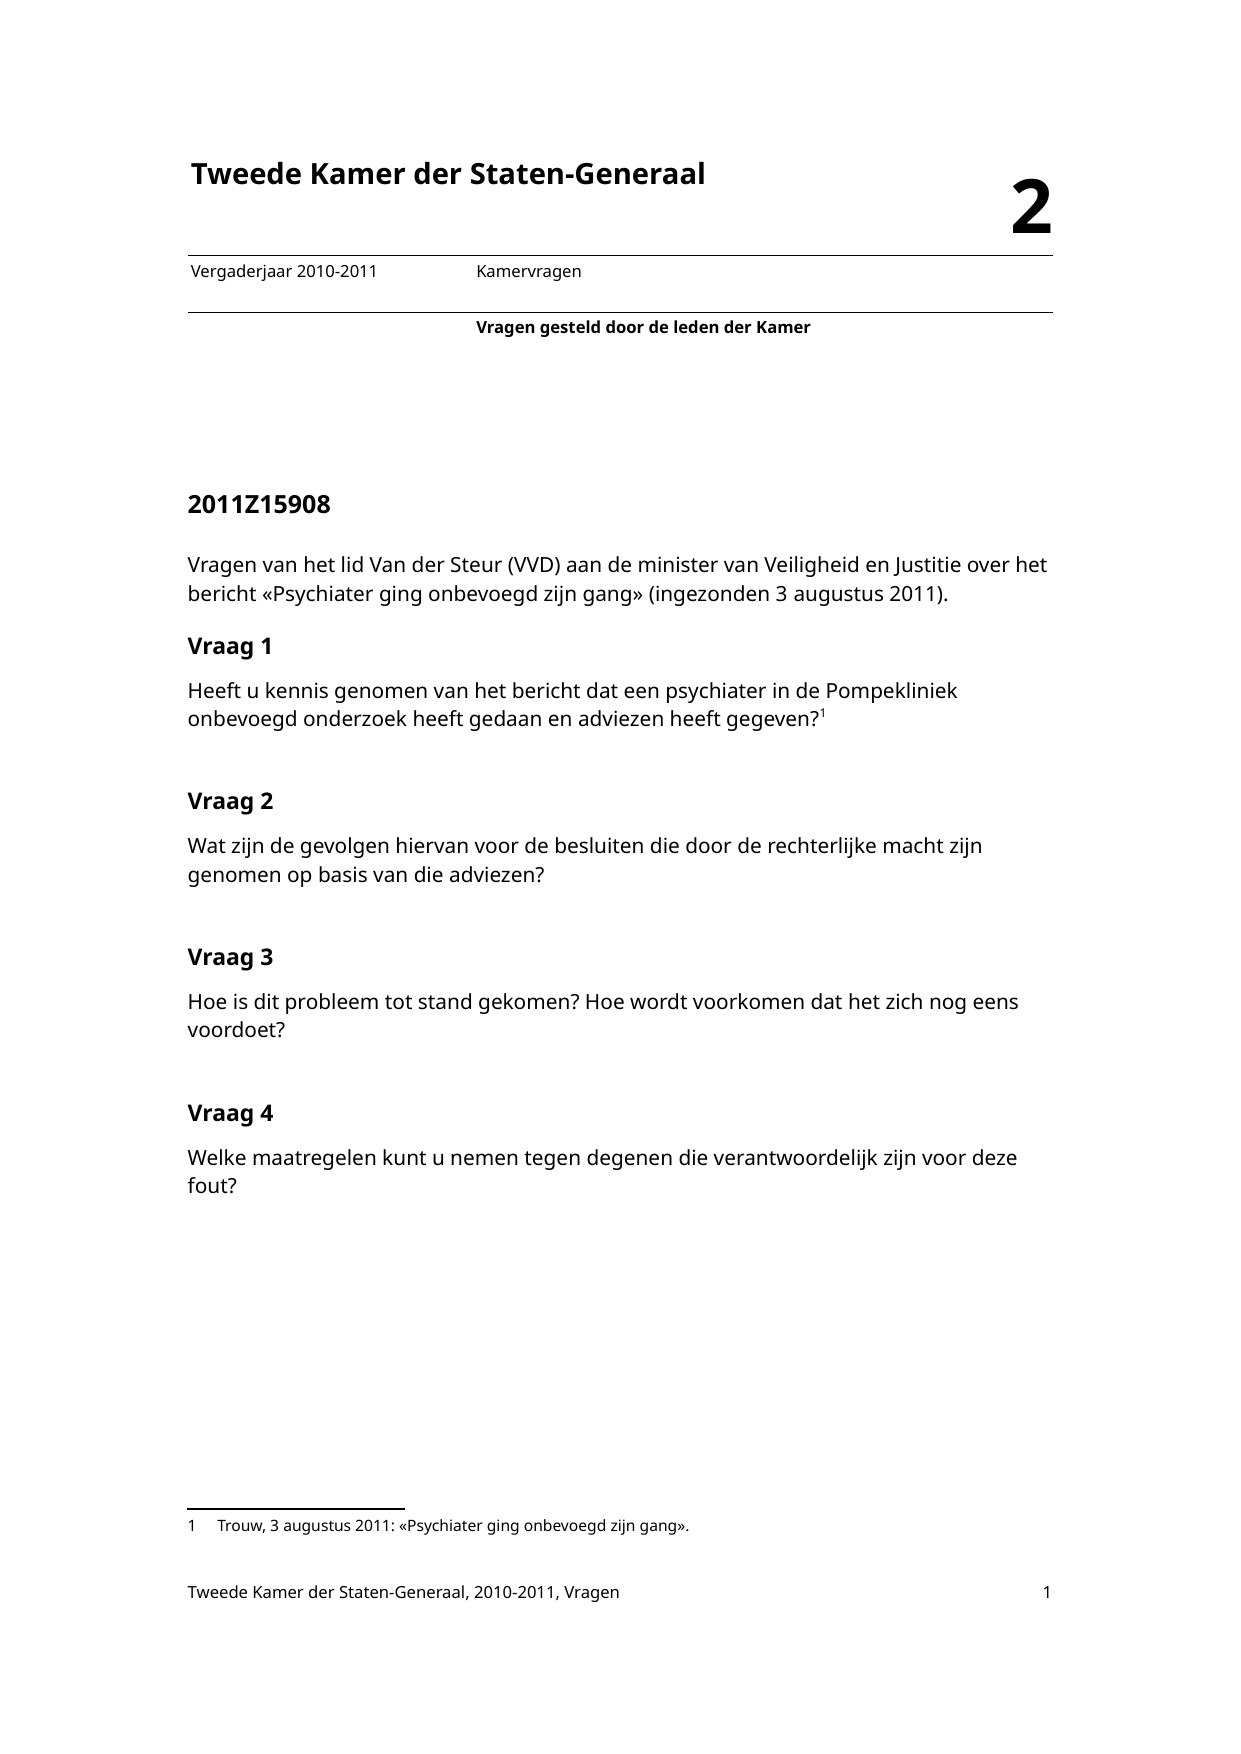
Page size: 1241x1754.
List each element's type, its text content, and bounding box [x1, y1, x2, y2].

table_cell [188, 313, 473, 339]
text Heeft u kennis genomen van het bericht dat een psychiater in de Pompekliniek onbevoegd onderzoek heeft gedaan en adviezen heeft gegeven? [187, 676, 1053, 733]
table_header 2 [880, 150, 1053, 255]
table_cell Kamervragen [473, 256, 1053, 312]
table_header Tweede Kamer der Staten-Generaal [188, 150, 879, 255]
table_cell Vergaderjaar 2010-2011 [188, 256, 473, 312]
table_cell Vragen gesteld door de leden der Kamer [473, 313, 1053, 339]
text Vragen van het lid Van der Steur (VVD) aan de minister van Veiligheid en Justitie over het bericht «Psychiater ging onbevoegd zijn gang» (ingezonden 3 augustus 2011). [187, 550, 1053, 607]
text Wat zijn de gevolgen hiervan voor de besluiten die door de rechterlijke macht zijn genomen op basis van die adviezen? [187, 832, 1053, 888]
text Trouw, 3 augustus 2011: «Psychiater ging onbevoegd zijn gang». [187, 1508, 1053, 1536]
text 2011Z15908 [187, 487, 1053, 521]
subtitle Vraag 3 [187, 941, 1053, 972]
subtitle Vraag 2 [187, 785, 1053, 817]
text Welke maatregelen kunt u nemen tegen degenen die verantwoordelijk zijn voor deze fout? [187, 1143, 1053, 1200]
text Hoe is dit probleem tot stand gekomen? Hoe wordt voorkomen dat het zich nog eens voordoet? [187, 987, 1053, 1044]
subtitle Vraag 1 [187, 630, 1053, 661]
subtitle Vraag 4 [187, 1097, 1053, 1128]
